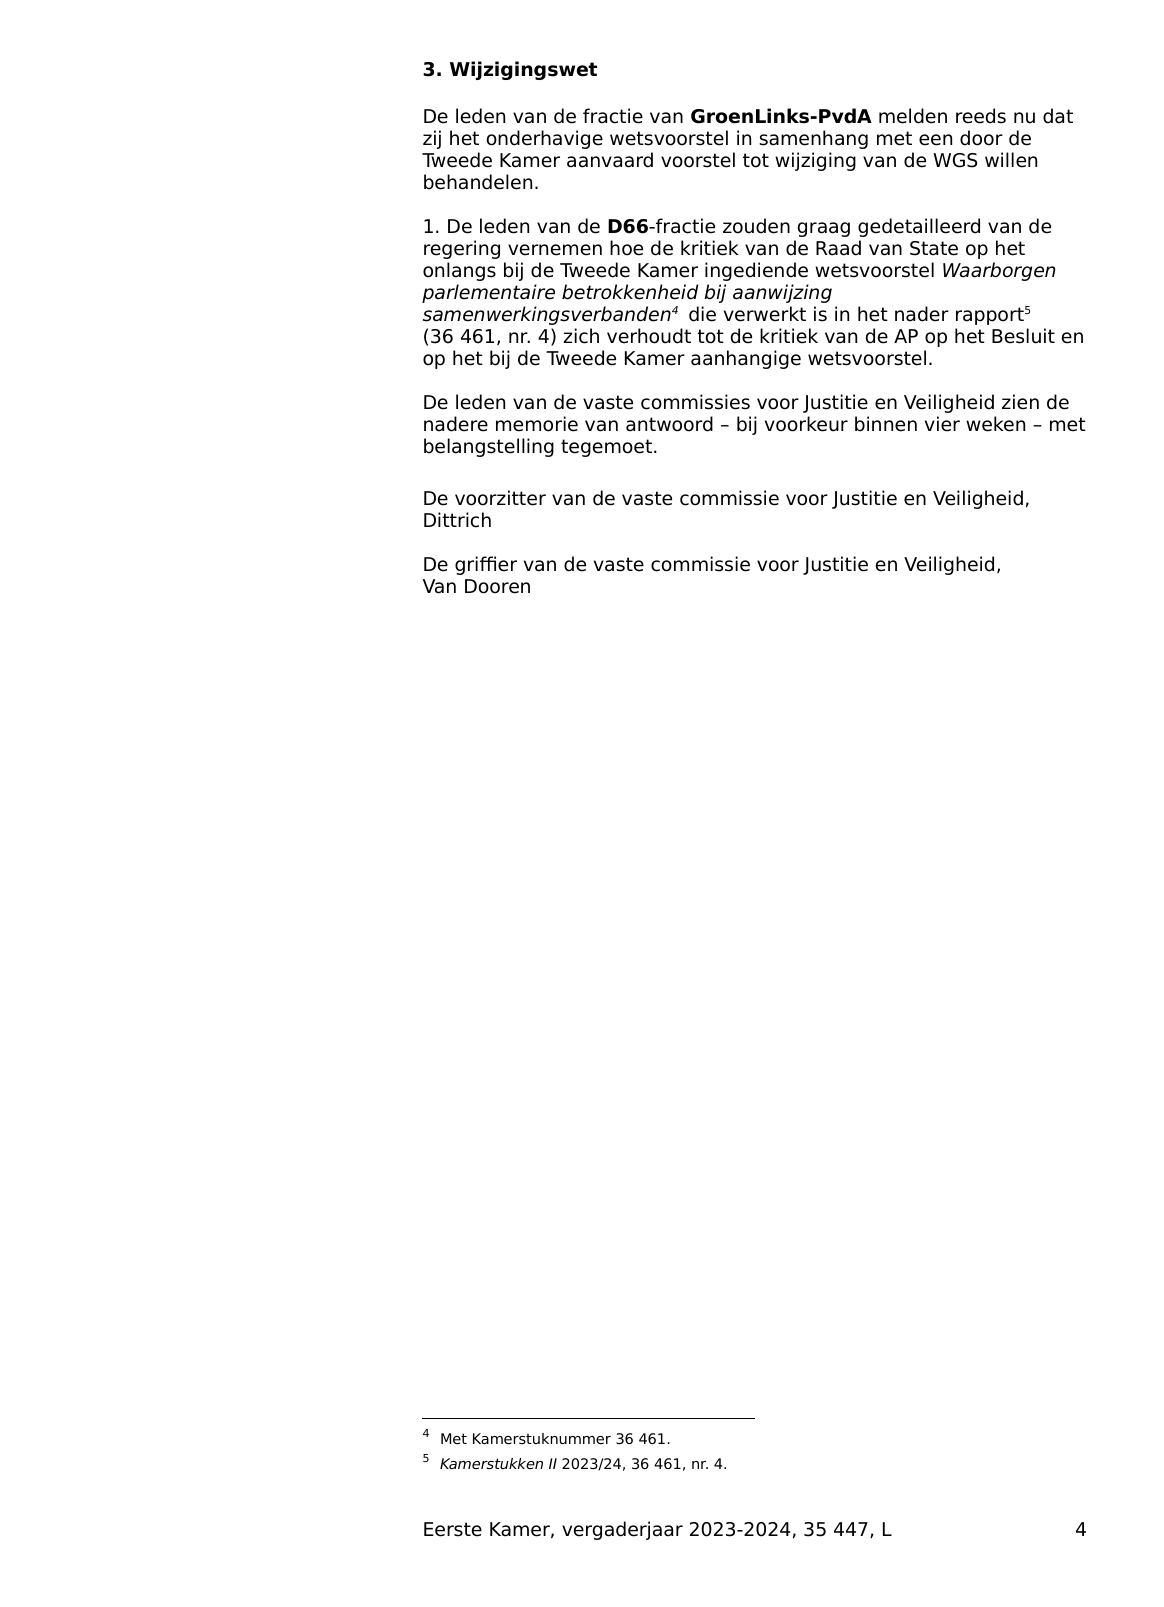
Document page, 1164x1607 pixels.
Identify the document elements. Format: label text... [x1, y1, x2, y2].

text De griffier van de vaste commissie voor Justitie en Veiligheid, Van Dooren [422, 554, 1087, 598]
text 1. De leden van de D66-fractie zouden graag gedetailleerd van de regering vernemen hoe de kritiek van de Raad van State op het onlangs bij de Tweede Kamer ingediende wetsvoorstel Waarborgen parlementaire betrokkenheid bij aanwijzing samenwerkingsverbanden die verwerkt is in het nader rapport (36 461, nr. 4) zich verhoudt tot de kritiek van de AP op het Besluit en op het bij de Tweede Kamer aanhangige wetsvoorstel. [422, 216, 1087, 370]
subtitle 3. Wijzigingswet [422, 59, 1087, 81]
text De voorzitter van de vaste commissie voor Justitie en Veiligheid, Dittrich [422, 488, 1087, 532]
text Met Kamerstuknummer 36 461. [422, 1427, 1087, 1449]
text De leden van de fractie van GroenLinks-PvdA melden reeds nu dat zij het onderhavige wetsvoorstel in samenhang met een door de Tweede Kamer aanvaard voorstel tot wijziging van de WGS willen behandelen. [422, 106, 1087, 194]
text Kamerstukken II 2023/24, 36 461, nr. 4. [422, 1452, 1087, 1474]
text De leden van de vaste commissies voor Justitie en Veiligheid zien de nadere memorie van antwoord – bij voorkeur binnen vier weken – met belangstelling tegemoet. [422, 392, 1087, 458]
